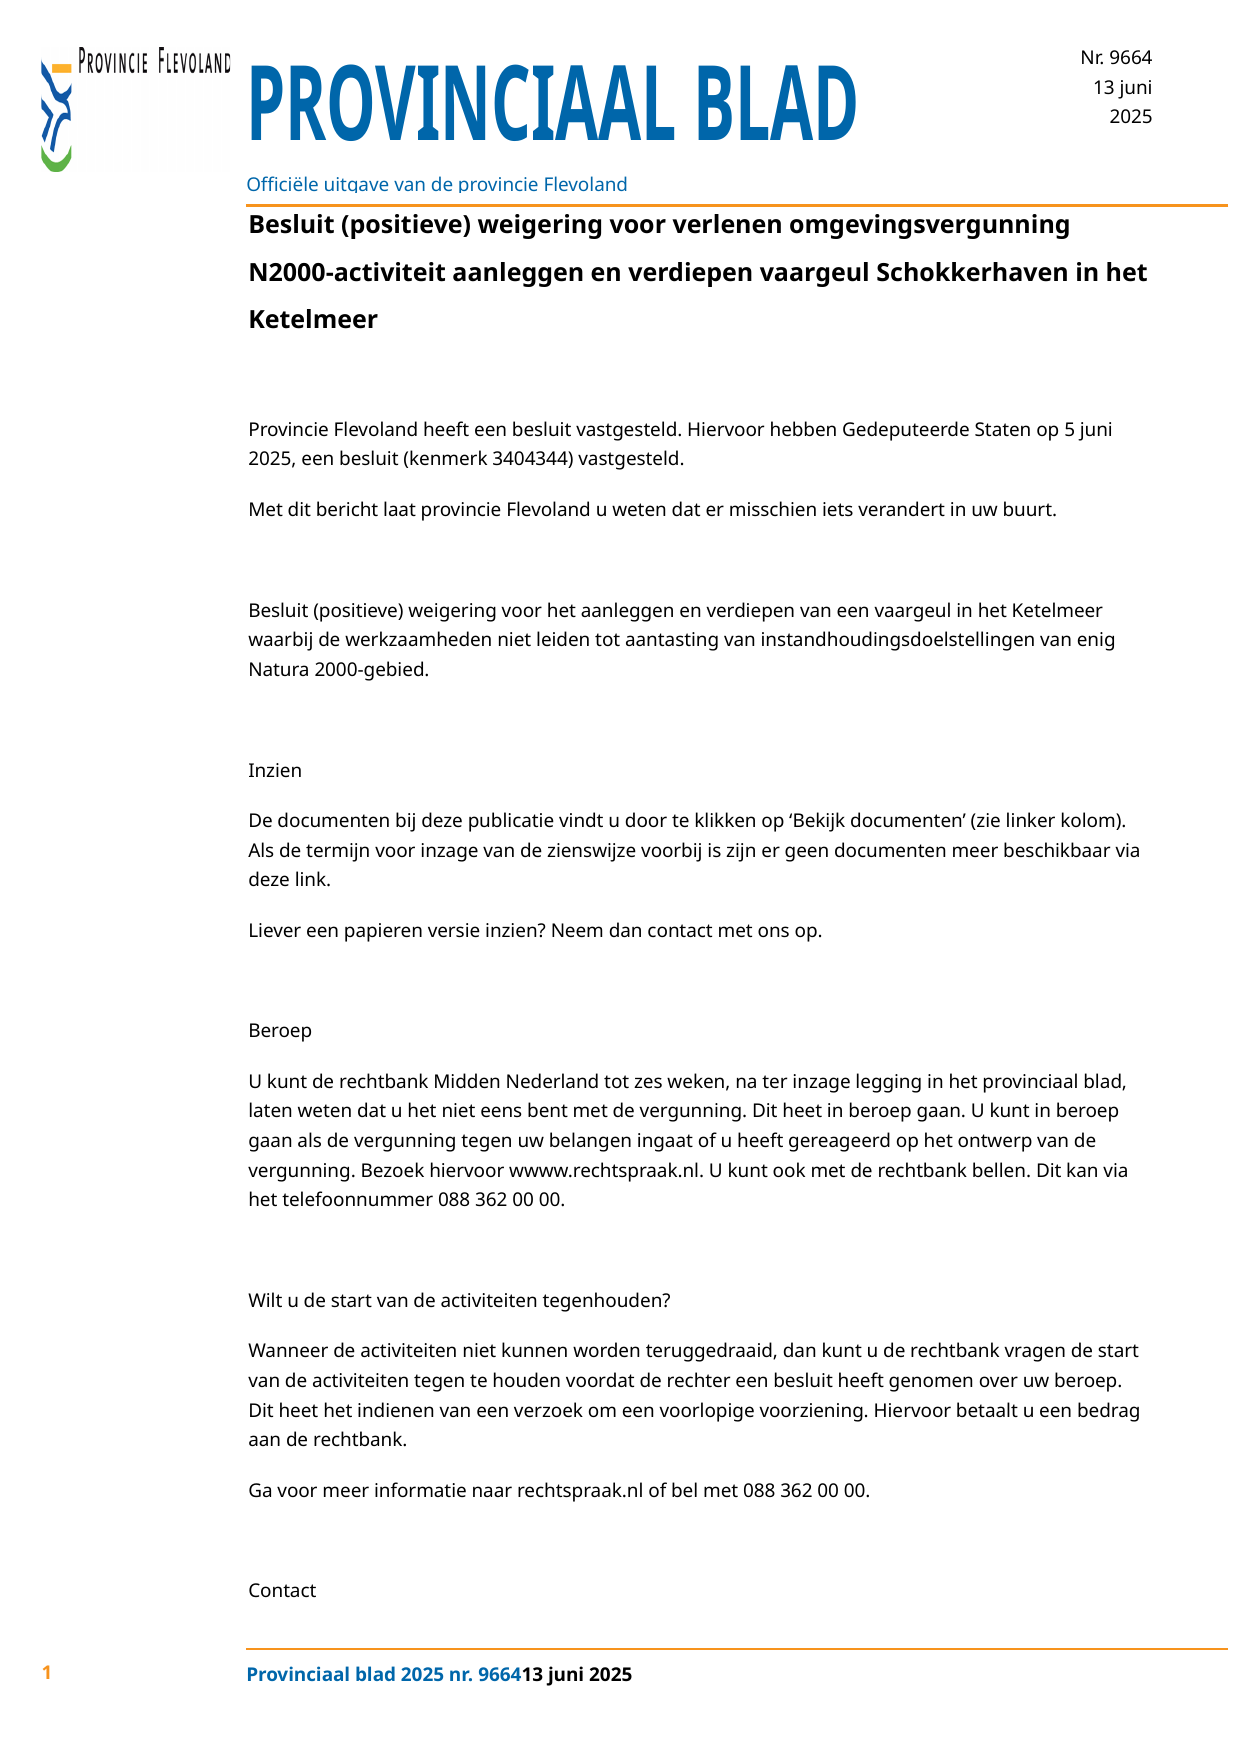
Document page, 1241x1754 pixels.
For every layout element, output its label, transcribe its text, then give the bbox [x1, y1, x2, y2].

text De documenten bij deze publicatie vindt u door te klikken op ‘Bekijk documenten’ (zie linker kolom). Als de termijn voor inzage van de zienswijze voorbij is zijn er geen documenten meer beschikbaar via deze link. [248, 807, 1152, 892]
picture [41, 47, 231, 172]
text Met dit bericht laat provincie Flevoland u weten dat er misschien iets verandert in uw buurt. [248, 496, 1152, 522]
text Besluit (positieve) weigering voor verlenen omgevingsvergunning N2000-activiteit aanleggen en verdiepen vaargeul Schokkerhaven in het Ketelmeer [248, 207, 1152, 336]
text Beroep [248, 1018, 1152, 1043]
text Contact [248, 1578, 1152, 1603]
text Wanneer de activiteiten niet kunnen worden teruggedraaid, dan kunt u de rechtbank vragen de start van de activiteiten tegen te houden voordat de rechter een besluit heeft genomen over uw beroep. Dit heet het indienen van een verzoek om een voorlopige voorziening. Hiervoor betaalt u een bedrag aan de rechtbank. [248, 1338, 1152, 1452]
text Provincie Flevoland heeft een besluit vastgesteld. Hiervoor hebben Gedeputeerde Staten op 5 juni 2025, een besluit (kenmerk 3404344) vastgesteld. [248, 416, 1152, 471]
text Liever een papieren versie inzien? Neem dan contact met ons op. [248, 917, 1152, 942]
text Inzien [248, 757, 1152, 782]
text Ga voor meer informatie naar rechtspraak.nl of bel met 088 362 00 00. [248, 1477, 1152, 1502]
text U kunt de rechtbank Midden Nederland tot zes weken, na ter inzage legging in het provinciaal blad, laten weten dat u het niet eens bent met de vergunning. Dit heet in beroep gaan. U kunt in beroep gaan als de vergunning tegen uw belangen ingaat of u heeft gereageerd op het ontwerp van de vergunning. Bezoek hiervoor wwww.rechtspraak.nl. U kunt ook met de rechtbank bellen. Dit kan via het telefoonnummer 088 362 00 00. [248, 1068, 1152, 1212]
text Besluit (positieve) weigering voor het aanleggen en verdiepen van een vaargeul in het Ketelmeer waarbij de werkzaamheden niet leiden tot aantasting van instandhoudingsdoelstellingen van enig Natura 2000-gebied. [248, 597, 1152, 682]
text Wilt u de start van de activiteiten tegenhouden? [248, 1287, 1152, 1313]
